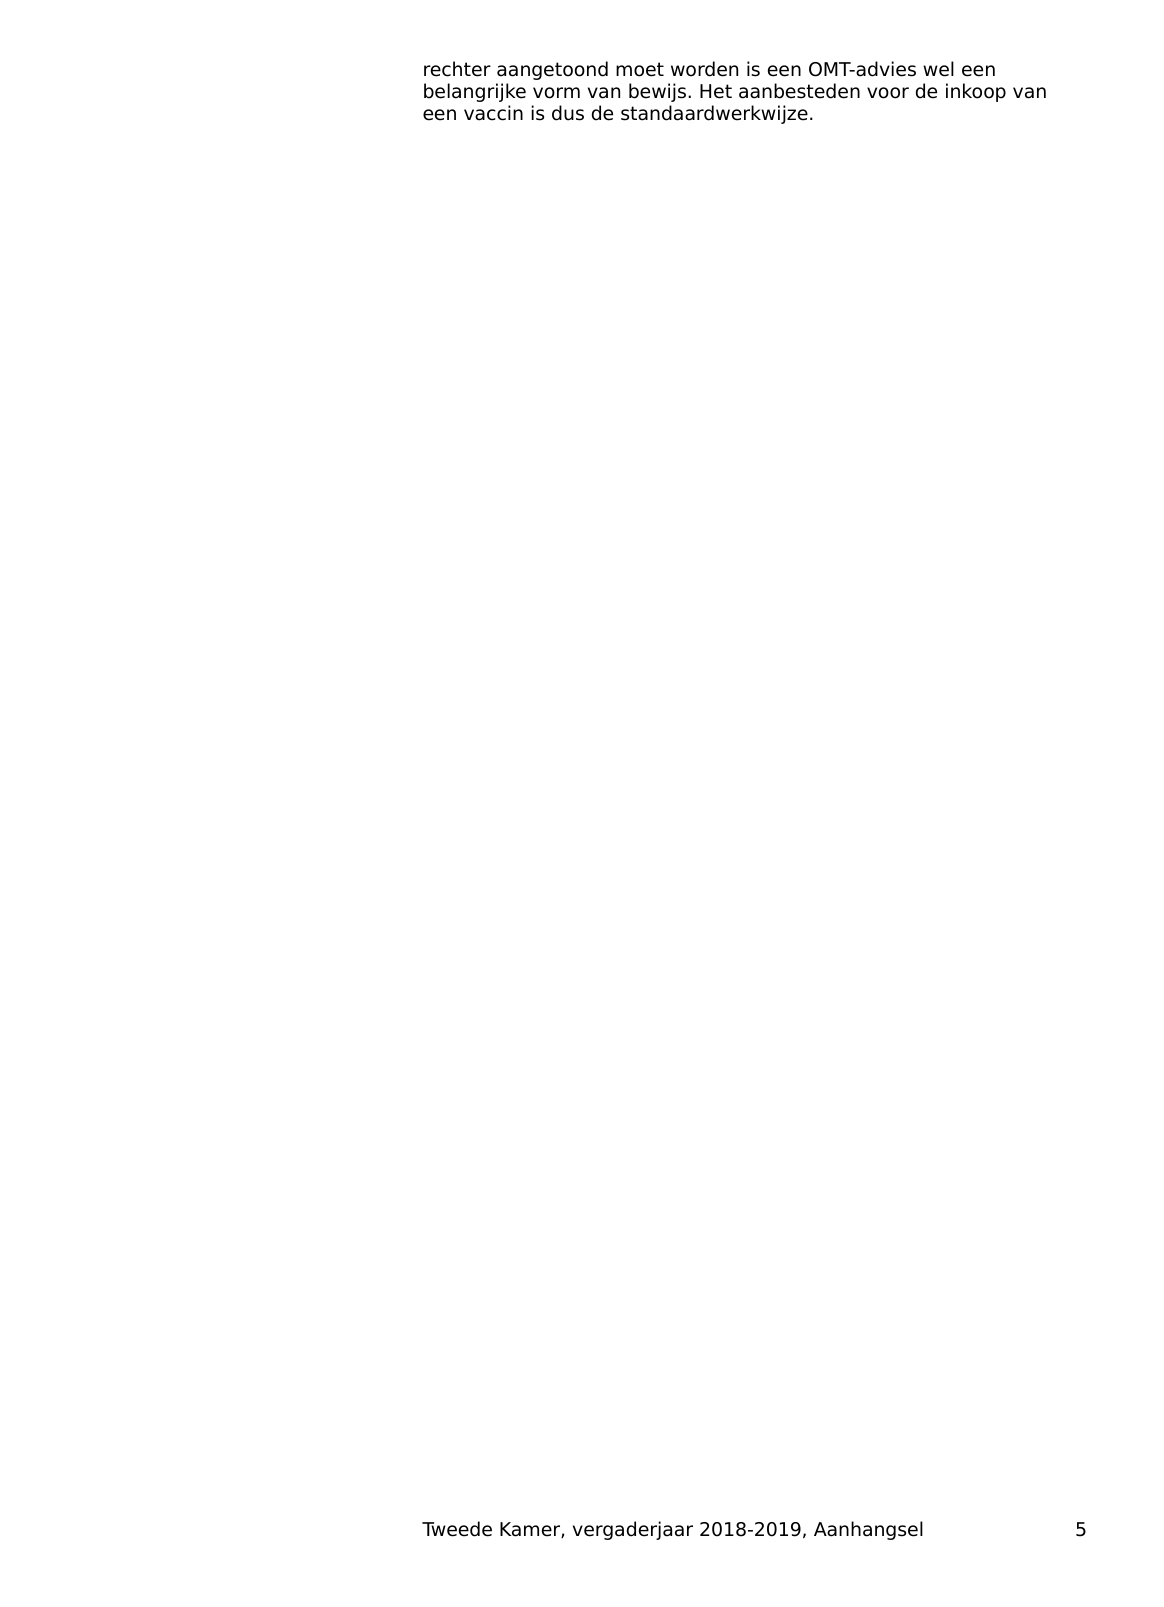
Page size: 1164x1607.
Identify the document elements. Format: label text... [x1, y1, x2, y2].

text rechter aangetoond moet worden is een OMT-advies wel een belangrijke vorm van bewijs. Het aanbesteden voor de inkoop van een vaccin is dus de standaardwerkwijze. [422, 59, 1087, 125]
